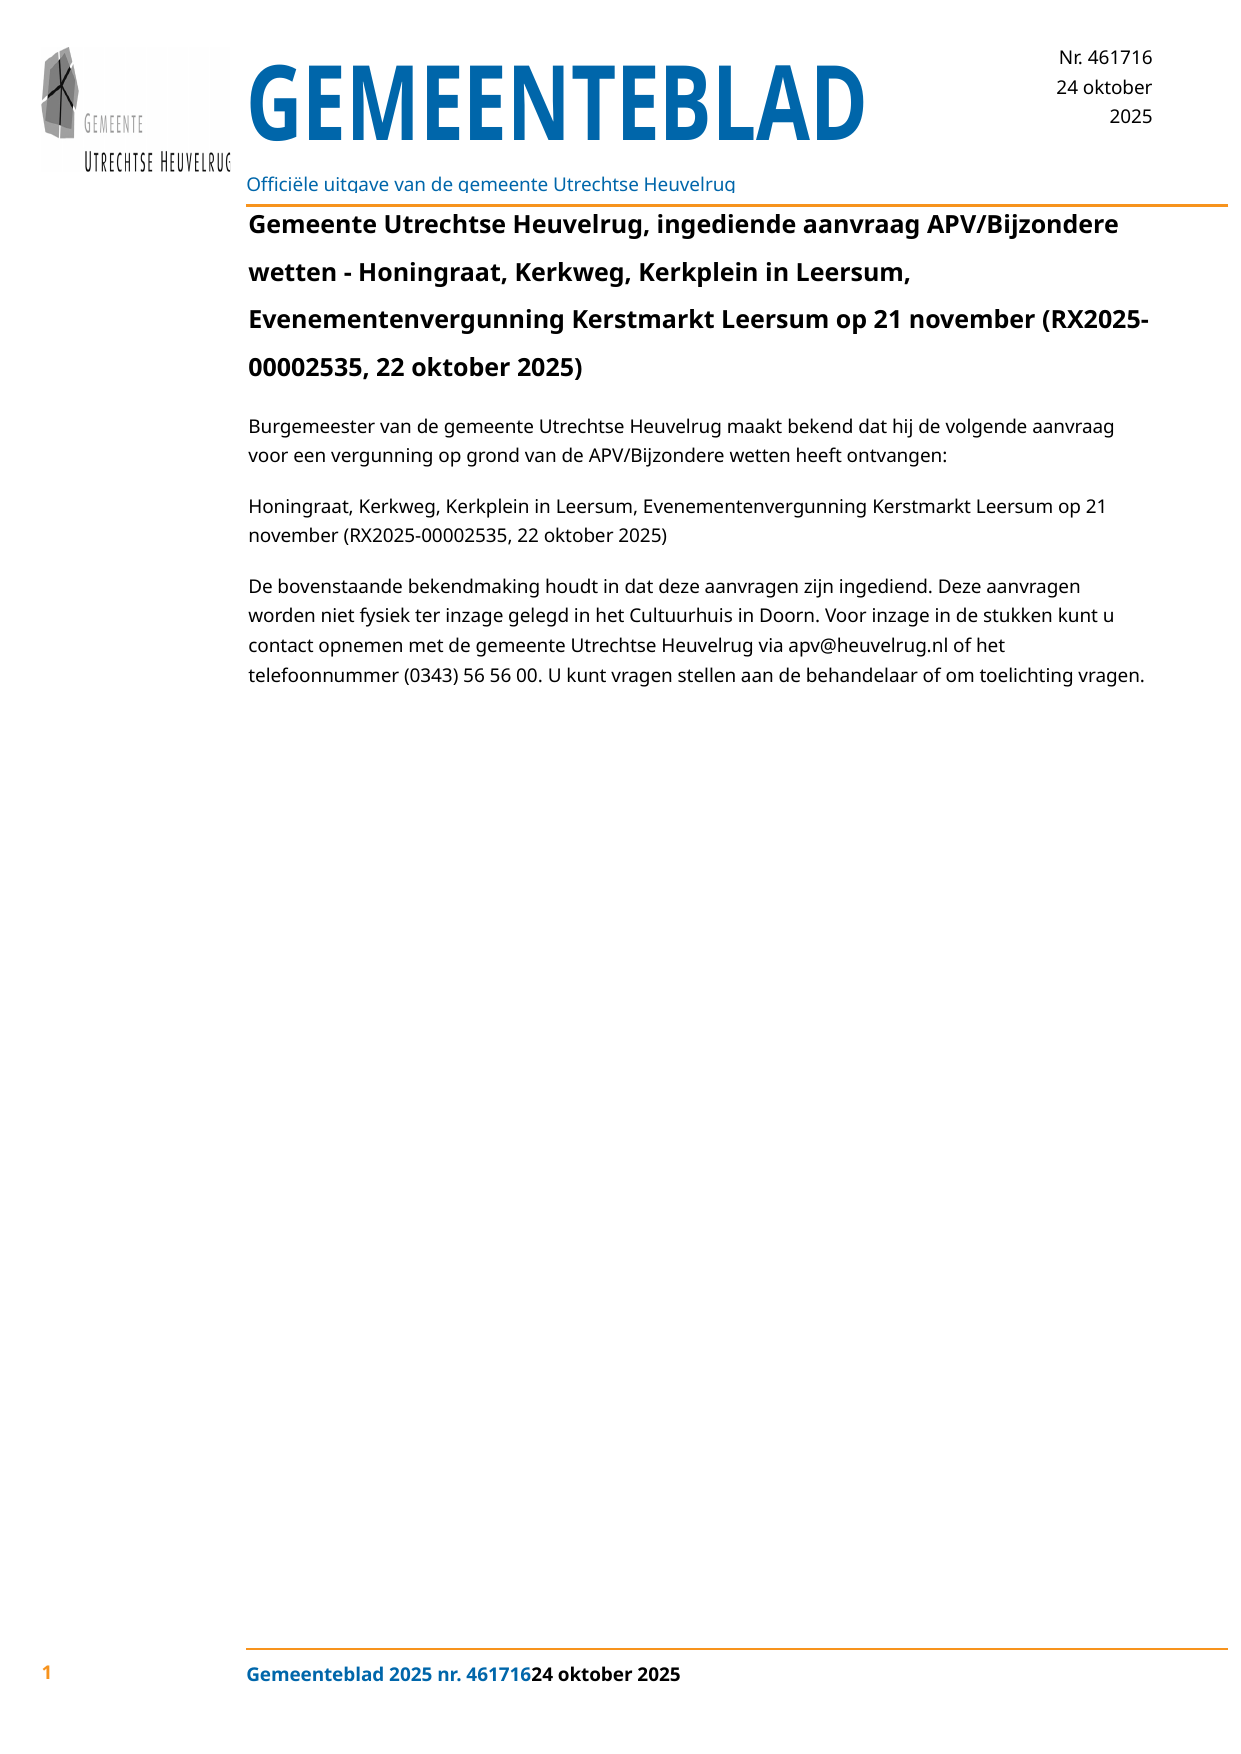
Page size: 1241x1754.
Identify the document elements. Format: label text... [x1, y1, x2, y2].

text Gemeente Utrechtse Heuvelrug, ingediende aanvraag APV/Bijzondere wetten - Honingraat, Kerkweg, Kerkplein in Leersum, Evenementenvergunning Kerstmarkt Leersum op 21 november (RX2025-00002535, 22 oktober 2025) [248, 207, 1152, 384]
text De bovenstaande bekendmaking houdt in dat deze aanvragen zijn ingediend. Deze aanvragen worden niet fysiek ter inzage gelegd in het Cultuurhuis in Doorn. Voor inzage in de stukken kunt u contact opnemen met de gemeente Utrechtse Heuvelrug via apv@heuvelrug.nl of het telefoonnummer (0343) 56 56 00. U kunt vragen stellen aan de behandelaar of om toelichting vragen. [248, 573, 1152, 688]
text Burgemeester van de gemeente Utrechtse Heuvelrug maakt bekend dat hij de volgende aanvraag voor een vergunning op grond van de APV/Bijzondere wetten heeft ontvangen: [248, 413, 1152, 468]
picture [41, 47, 231, 172]
text Honingraat, Kerkweg, Kerkplein in Leersum, Evenementenvergunning Kerstmarkt Leersum op 21 november (RX2025-00002535, 22 oktober 2025) [248, 493, 1152, 548]
